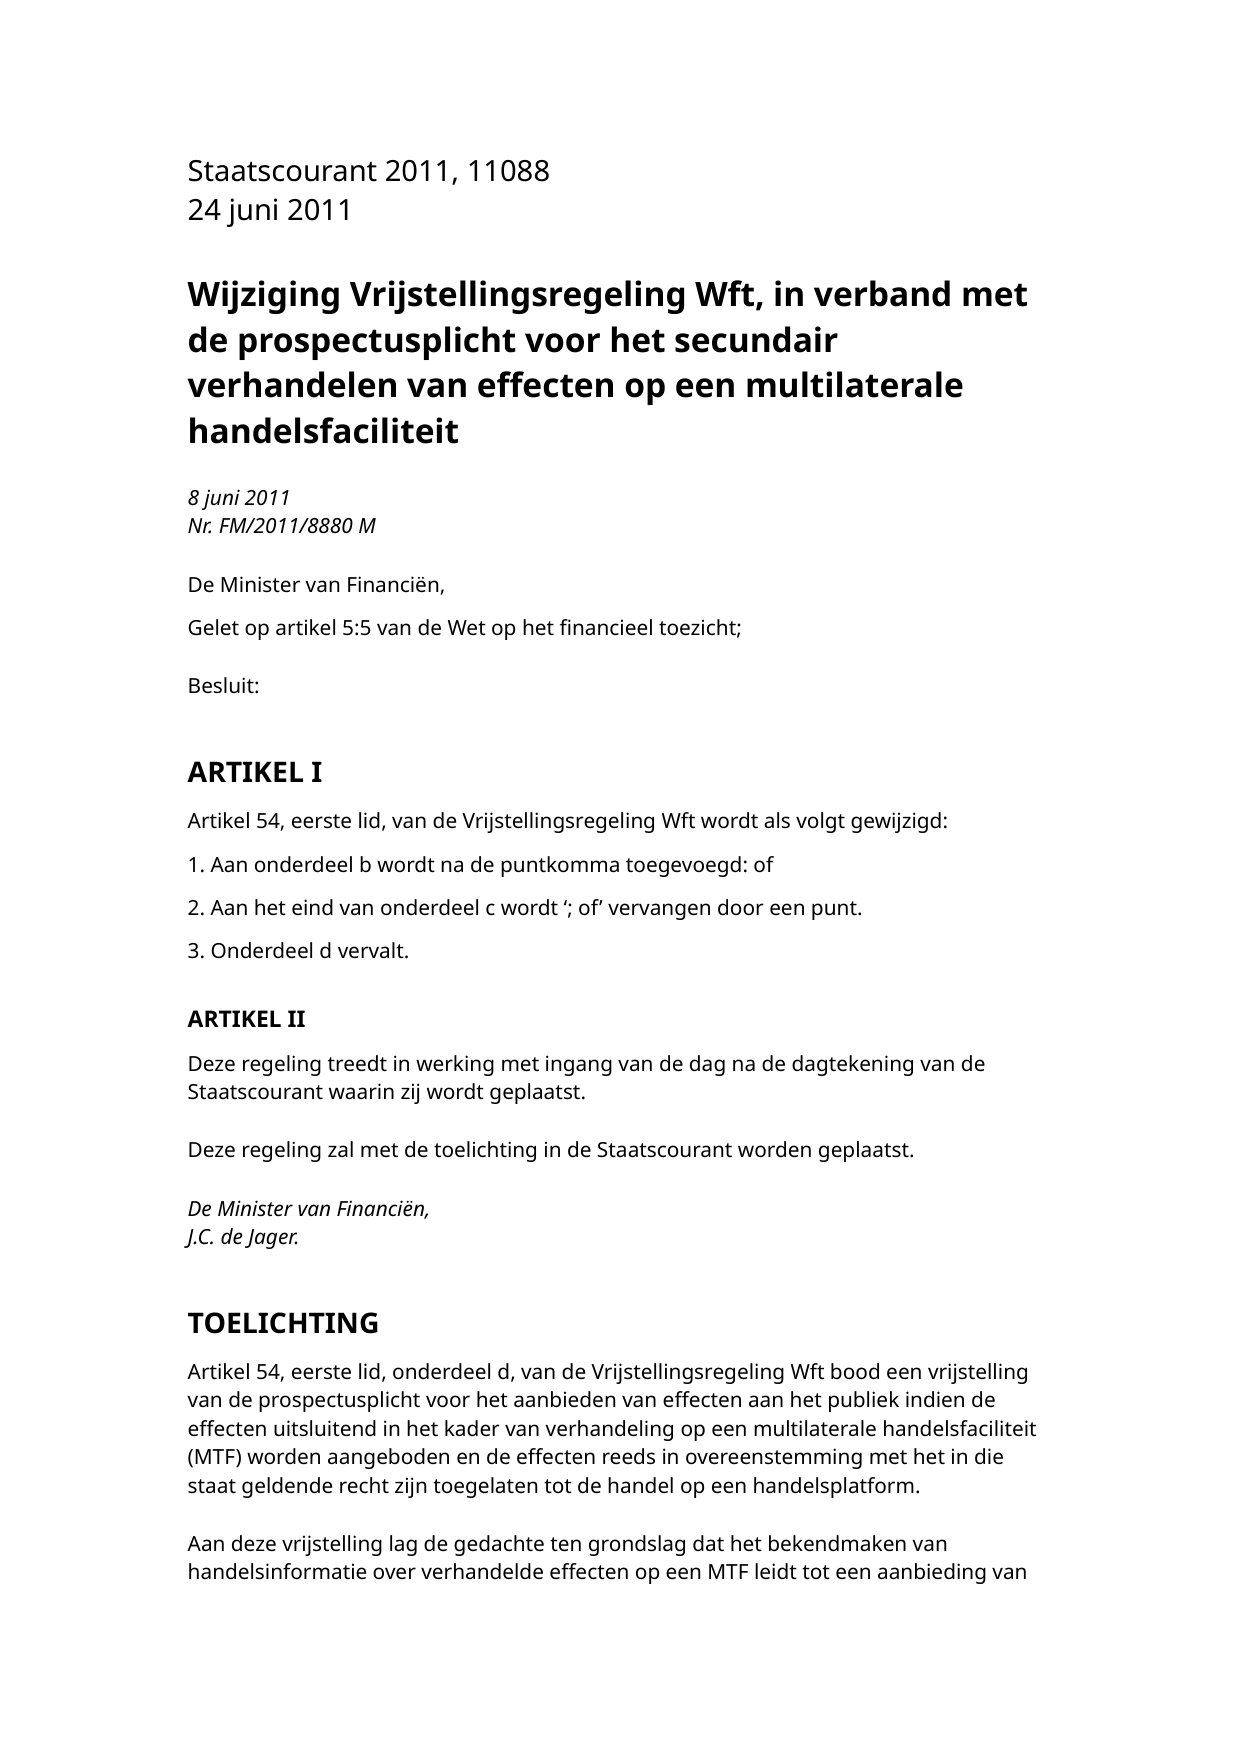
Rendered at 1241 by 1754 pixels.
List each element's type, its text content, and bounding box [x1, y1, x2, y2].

text Nr. FM/2011/8880 M [187, 511, 1053, 540]
subtitle ARTIKEL II [187, 1002, 1053, 1034]
text 1. Aan onderdeel b wordt na de puntkomma toegevoegd: of [187, 850, 1053, 878]
subtitle TOELICHTING [187, 1303, 1053, 1342]
text J.C. de Jager. [187, 1222, 1053, 1251]
subtitle Wijziging Vrijstellingsregeling Wft, in verband met de prospectusplicht voor het secundair verhandelen van effecten op een multilaterale handelsfaciliteit [187, 271, 1053, 453]
text Gelet op artikel 5:5 van de Wet op het financieel toezicht; [187, 613, 1053, 642]
text 8 juni 2011 [187, 483, 1053, 511]
text Deze regeling zal met de toelichting in de Staatscourant worden geplaatst. [187, 1136, 1053, 1164]
text 24 juni 2011 [187, 190, 1053, 229]
text 3. Onderdeel d vervalt. [187, 937, 1053, 965]
text Deze regeling treedt in werking met ingang van de dag na de dagtekening van de Staatscourant waarin zij wordt geplaatst. [187, 1049, 1053, 1106]
text Aan deze vrijstelling lag de gedachte ten grondslag dat het bekendmaken van handelsinformatie over verhandelde effecten op een MTF leidt tot een aanbieding van [187, 1529, 1053, 1586]
text 2. Aan het eind van onderdeel c wordt ‘; of’ vervangen door een punt. [187, 893, 1053, 922]
text Artikel 54, eerste lid, onderdeel d, van de Vrijstellingsregeling Wft bood een vrijstelling van de prospectusplicht voor het aanbieden van effecten aan het publiek indien de effecten uitsluitend in het kader van verhandeling op een multilaterale handelsfaciliteit (MTF) worden aangeboden en de effecten reeds in overeenstemming met het in die staat geldende recht zijn toegelaten tot de handel op een handelsplatform. [187, 1357, 1053, 1499]
text Artikel 54, eerste lid, van de Vrijstellingsregeling Wft wordt als volgt gewijzigd: [187, 806, 1053, 835]
text De Minister van Financiën, [187, 1194, 1053, 1222]
text De Minister van Financiën, [187, 570, 1053, 598]
text Staatscourant 2011, 11088 [187, 150, 1053, 190]
text Besluit: [187, 672, 1053, 700]
subtitle ARTIKEL I [187, 753, 1053, 791]
